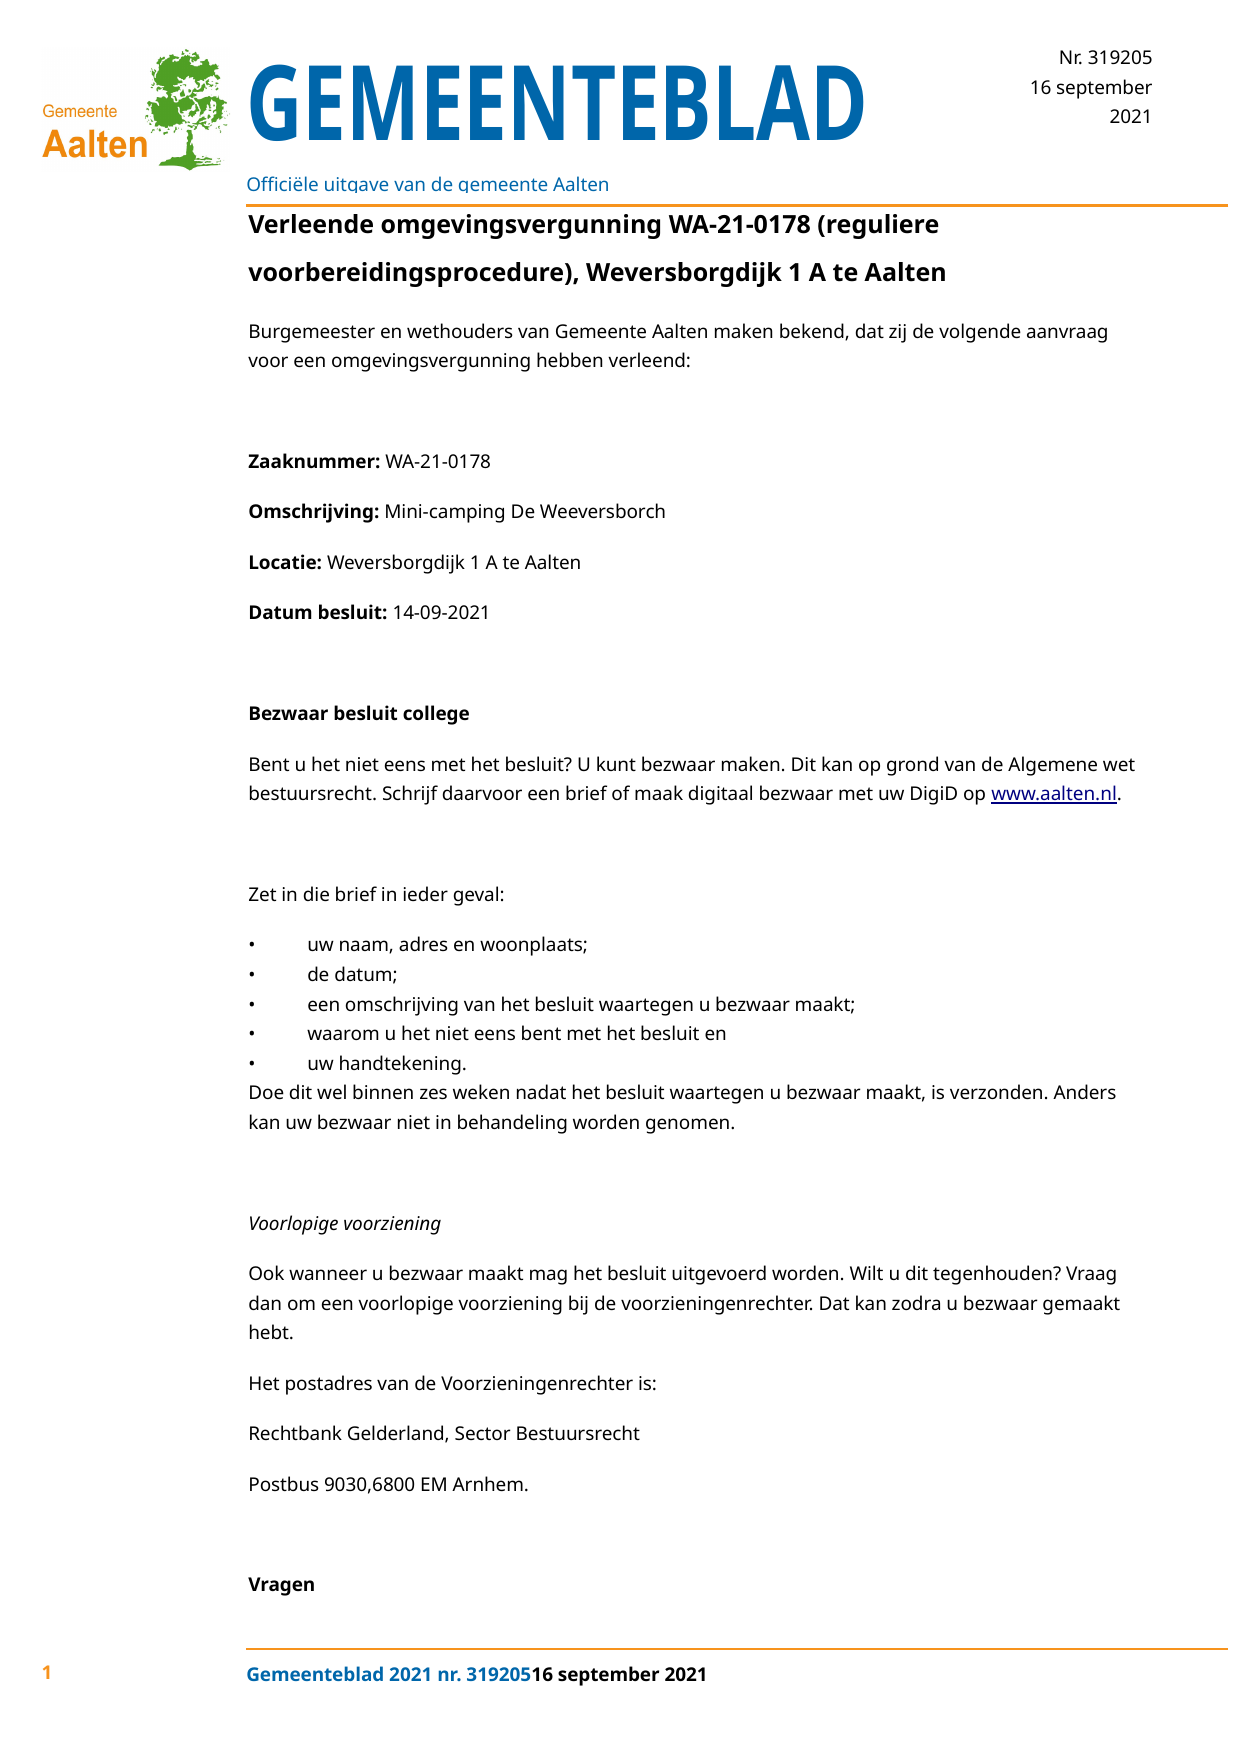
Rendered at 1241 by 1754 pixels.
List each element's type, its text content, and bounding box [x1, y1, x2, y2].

text Verleende omgevingsvergunning WA-21-0178 (reguliere voorbereidingsprocedure), Weversborgdijk 1 A te Aalten [248, 207, 1152, 288]
text Zet in die brief in ieder geval: [248, 881, 1152, 907]
text Voorlopige voorziening [248, 1210, 1152, 1236]
text Vragen [248, 1572, 1152, 1597]
text Zaaknummer: WA-21-0178 [248, 448, 1152, 474]
list een omschrijving van het besluit waartegen u bezwaar maakt; [248, 991, 1152, 1017]
text Bent u het niet eens met het besluit? U kunt bezwaar maken. Dit kan op grond van de Algemene wet bestuursrecht. Schrijf daarvoor een brief of maak digitaal bezwaar met uw DigiD op www.aalten.nl. [248, 751, 1152, 806]
text Ook wanneer u bezwaar maakt mag het besluit uitgevoerd worden. Wilt u dit tegenhouden? Vraag dan om een voorlopige voorziening bij de voorzieningenrechter. Dat kan zodra u bezwaar gemaakt hebt. [248, 1260, 1152, 1345]
list uw handtekening. [248, 1050, 1152, 1076]
list waarom u het niet eens bent met het besluit en [248, 1020, 1152, 1046]
text Het postadres van de Voorzieningenrechter is: [248, 1370, 1152, 1396]
text Datum besluit: 14-09-2021 [248, 599, 1152, 625]
text Bezwaar besluit college [248, 700, 1152, 726]
picture [41, 47, 231, 172]
text Doe dit wel binnen zes weken nadat het besluit waartegen u bezwaar maakt, is verzonden. Anders kan uw bezwaar niet in behandeling worden genomen. [248, 1079, 1152, 1135]
text Rechtbank Gelderland, Sector Bestuursrecht [248, 1420, 1152, 1446]
text Omschrijving: Mini-camping De Weeversborch [248, 499, 1152, 524]
text Locatie: Weversborgdijk 1 A te Aalten [248, 549, 1152, 575]
text Burgemeester en wethouders van Gemeente Aalten maken bekend, dat zij de volgende aanvraag voor een omgevingsvergunning hebben verleend: [248, 318, 1152, 373]
list uw naam, adres en woonplaats; [248, 932, 1152, 957]
list de datum; [248, 961, 1152, 987]
text Postbus 9030,6800 EM Arnhem. [248, 1471, 1152, 1497]
